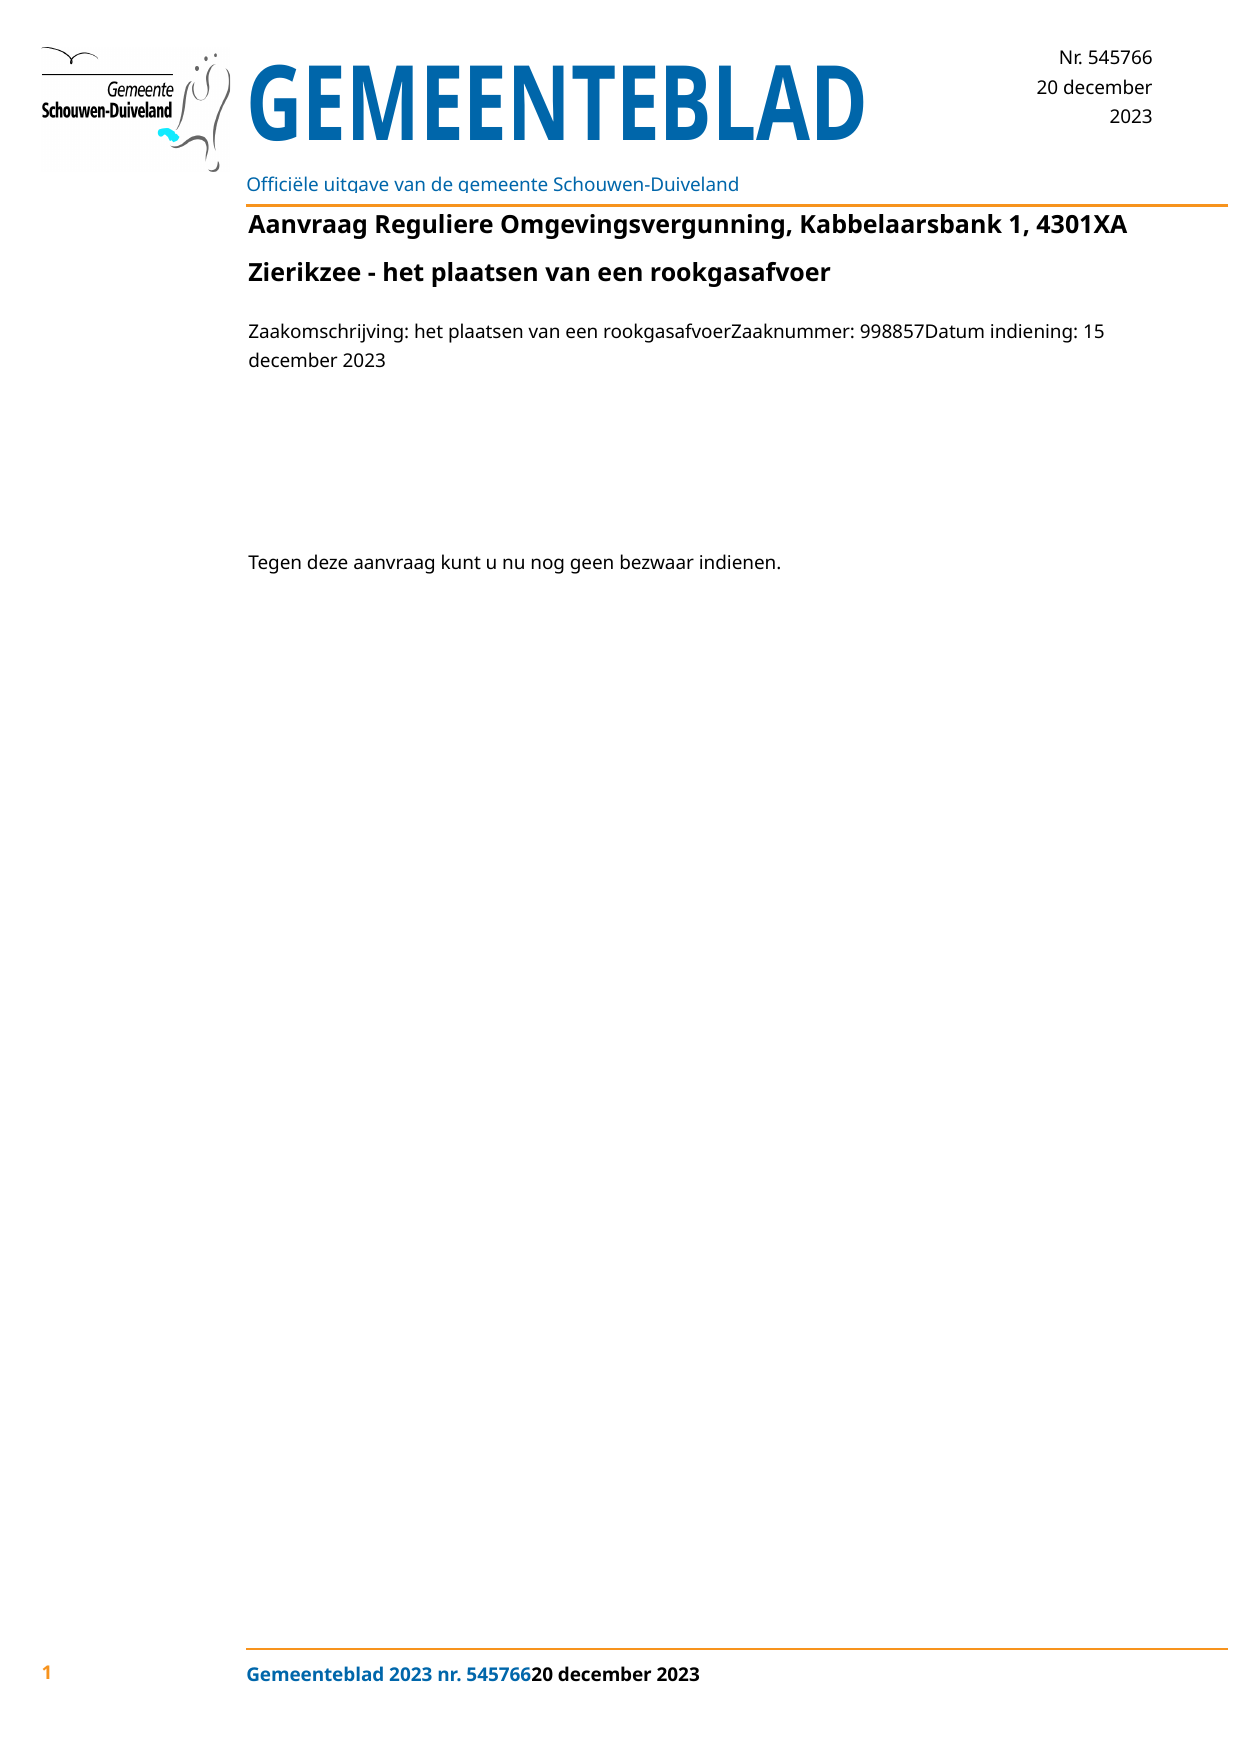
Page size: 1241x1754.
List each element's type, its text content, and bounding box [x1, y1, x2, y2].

text Zaakomschrijving: het plaatsen van een rookgasafvoerZaaknummer: 998857Datum indiening: 15 december 2023 [248, 318, 1152, 373]
text Aanvraag Reguliere Omgevingsvergunning, Kabbelaarsbank 1, 4301XA Zierikzee - het plaatsen van een rookgasafvoer [248, 207, 1152, 288]
picture [41, 47, 231, 172]
text Tegen deze aanvraag kunt u nu nog geen bezwaar indienen. [248, 549, 1152, 575]
